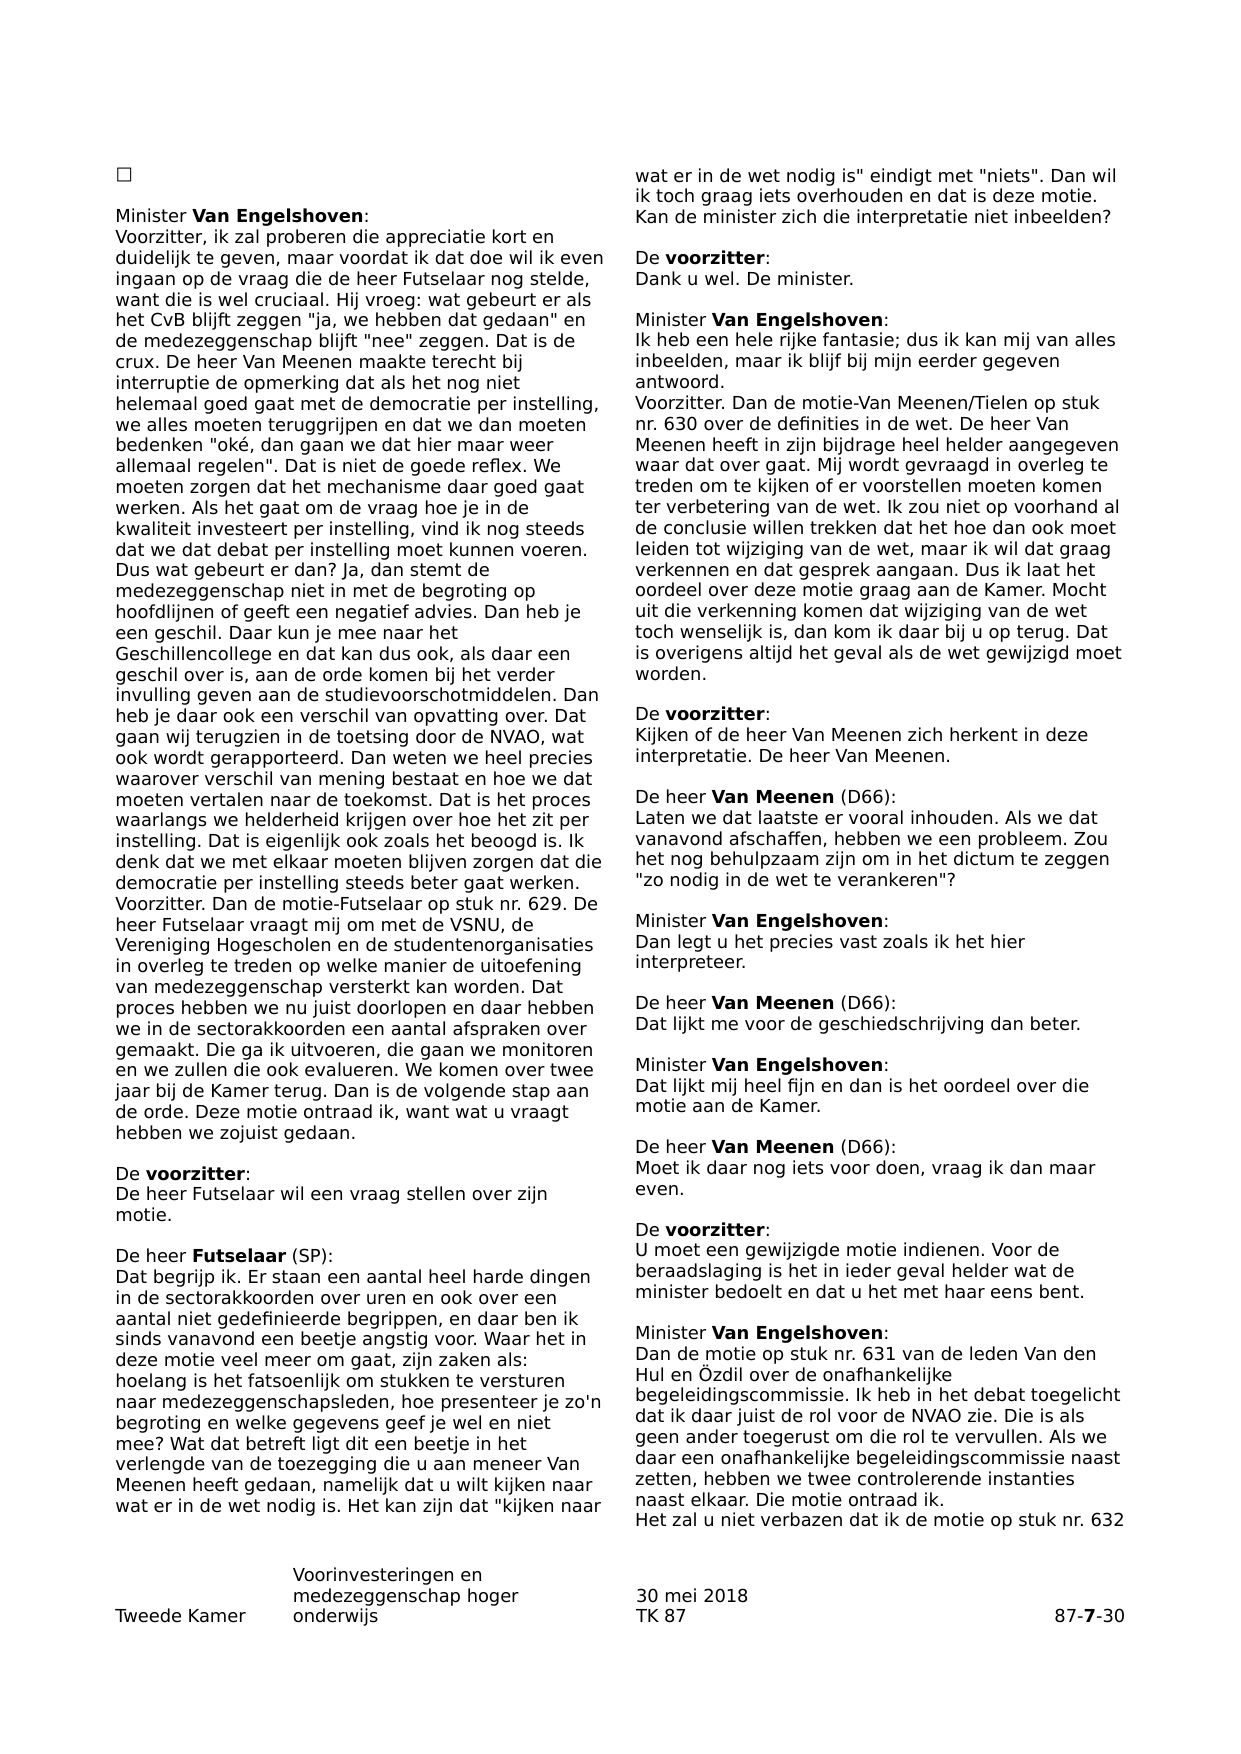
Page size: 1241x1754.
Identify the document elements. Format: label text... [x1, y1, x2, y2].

text De heer Van Meenen (D66): [635, 1137, 1125, 1158]
text Het zal u niet verbazen dat ik de motie op stuk nr. 632 [635, 1510, 1125, 1531]
text De voorzitter: [635, 704, 1125, 725]
text Voorzitter. Dan de motie-Van Meenen/Tielen op stuk nr. 630 over de definities in de wet. De heer Van Meenen heeft in zijn bijdrage heel helder aangegeven waar dat over gaat. Mij wordt gevraagd in overleg te treden om te kijken of er voorstellen moeten komen ter verbetering van de wet. Ik zou niet op voorhand al de conclusie willen trekken dat het hoe dan ook moet leiden tot wijziging van de wet, maar ik wil dat graag verkennen en dat gesprek aangaan. Dus ik laat het oordeel over deze motie graag aan de Kamer. Mocht uit die verkenning komen dat wijziging van de wet toch wenselijk is, dan kom ik daar bij u op terug. Dat is overigens altijd het geval als de wet gewijzigd moet worden. [635, 393, 1125, 684]
text Dat begrijp ik. Er staan een aantal heel harde dingen in de sectorakkoorden over uren en ook over een aantal niet gedefinieerde begrippen, en daar ben ik sinds vanavond een beetje angstig voor. Waar het in deze motie veel meer om gaat, zijn zaken als: hoelang is het fatsoenlijk om stukken te versturen naar medezeggenschapsleden, hoe presenteer je zo'n begroting en welke gegevens geef je wel en niet mee? Wat dat betreft ligt dit een beetje in het verlengde van de toezegging die u aan meneer Van Meenen heeft gedaan, namelijk dat u wilt kijken naar wat er in de wet nodig is. Het kan zijn dat "kijken naar [115, 1267, 605, 1517]
text Kijken of de heer Van Meenen zich herkent in deze interpretatie. De heer Van Meenen. [635, 725, 1125, 767]
text Minister Van Engelshoven: [635, 911, 1125, 931]
text De heer Futselaar (SP): [115, 1246, 605, 1267]
text Dat lijkt mij heel fijn en dan is het oordeel over die motie aan de Kamer. [635, 1075, 1125, 1117]
text De heer Van Meenen (D66): [635, 787, 1125, 807]
text Laten we dat laatste er vooral inhouden. Als we dat vanavond afschaffen, hebben we een probleem. Zou het nog behulpzaam zijn om in het dictum te zeggen "zo nodig in de wet te verankeren"? [635, 807, 1125, 891]
text ⬜ [115, 165, 605, 186]
text U moet een gewijzigde motie indienen. Voor de beraadslaging is het in ieder geval helder wat de minister bedoelt en dat u het met haar eens bent. [635, 1240, 1125, 1303]
text wat er in de wet nodig is" eindigt met "niets". Dan wil ik toch graag iets overhouden en dat is deze motie. Kan de minister zich die interpretatie niet inbeelden? [635, 165, 1125, 228]
text Voorzitter, ik zal proberen die appreciatie kort en duidelijk te geven, maar voordat ik dat doe wil ik even ingaan op de vraag die de heer Futselaar nog stelde, want die is wel cruciaal. Hij vroeg: wat gebeurt er als het CvB blijft zeggen "ja, we hebben dat gedaan" en de medezeggenschap blijft "nee" zeggen. Dat is de crux. De heer Van Meenen maakte terecht bij interruptie de opmerking dat als het nog niet helemaal goed gaat met de democratie per instelling, we alles moeten teruggrijpen en dat we dan moeten bedenken "oké, dan gaan we dat hier maar weer allemaal regelen". Dat is niet de goede reflex. We moeten zorgen dat het mechanisme daar goed gaat werken. Als het gaat om de vraag hoe je in de kwaliteit investeert per instelling, vind ik nog steeds dat we dat debat per instelling moet kunnen voeren. [115, 227, 605, 560]
text Ik heb een hele rijke fantasie; dus ik kan mij van alles inbeelden, maar ik blijf bij mijn eerder gegeven antwoord. [635, 330, 1125, 393]
text Moet ik daar nog iets voor doen, vraag ik dan maar even. [635, 1158, 1125, 1199]
text Dank u wel. De minister. [635, 268, 1125, 289]
text Minister Van Engelshoven: [635, 1055, 1125, 1075]
text De heer Futselaar wil een vraag stellen over zijn motie. [115, 1184, 605, 1226]
text Dus wat gebeurt er dan? Ja, dan stemt de medezeggenschap niet in met de begroting op hoofdlijnen of geeft een negatief advies. Dan heb je een geschil. Daar kun je mee naar het Geschillencollege en dat kan dus ook, als daar een geschil over is, aan de orde komen bij het verder invulling geven aan de studievoorschotmiddelen. Dan heb je daar ook een verschil van opvatting over. Dat gaan wij terugzien in de toetsing door de NVAO, wat ook wordt gerapporteerd. Dan weten we heel precies waarover verschil van mening bestaat en hoe we dat moeten vertalen naar de toekomst. Dat is het proces waarlangs we helderheid krijgen over hoe het zit per instelling. Dat is eigenlijk ook zoals het beoogd is. Ik denk dat we met elkaar moeten blijven zorgen dat die democratie per instelling steeds beter gaat werken. [115, 560, 605, 893]
text Voorzitter. Dan de motie-Futselaar op stuk nr. 629. De heer Futselaar vraagt mij om met de VSNU, de Vereniging Hogescholen en de studentenorganisaties in overleg te treden op welke manier de uitoefening van medezeggenschap versterkt kan worden. Dat proces hebben we nu juist doorlopen en daar hebben we in de sectorakkoorden een aantal afspraken over gemaakt. Die ga ik uitvoeren, die gaan we monitoren en we zullen die ook evalueren. We komen over twee jaar bij de Kamer terug. Dan is de volgende stap aan de orde. Deze motie ontraad ik, want wat u vraagt hebben we zojuist gedaan. [115, 893, 605, 1143]
text Dan de motie op stuk nr. 631 van de leden Van den Hul en Özdil over de onafhankelijke begeleidingscommissie. Ik heb in het debat toegelicht dat ik daar juist de rol voor de NVAO zie. Die is als geen ander toegerust om die rol te vervullen. Als we daar een onafhankelijke begeleidingscommissie naast zetten, hebben we twee controlerende instanties naast elkaar. Die motie ontraad ik. [635, 1343, 1125, 1510]
text Dat lijkt me voor de geschiedschrijving dan beter. [635, 1014, 1125, 1035]
text Minister Van Engelshoven: [635, 1323, 1125, 1343]
text De voorzitter: [635, 248, 1125, 268]
text De voorzitter: [635, 1219, 1125, 1240]
text De heer Van Meenen (D66): [635, 993, 1125, 1014]
text Minister Van Engelshoven: [635, 309, 1125, 330]
text Dan legt u het precies vast zoals ik het hier interpreteer. [635, 931, 1125, 973]
text De voorzitter: [115, 1163, 605, 1184]
text Minister Van Engelshoven: [115, 206, 605, 227]
